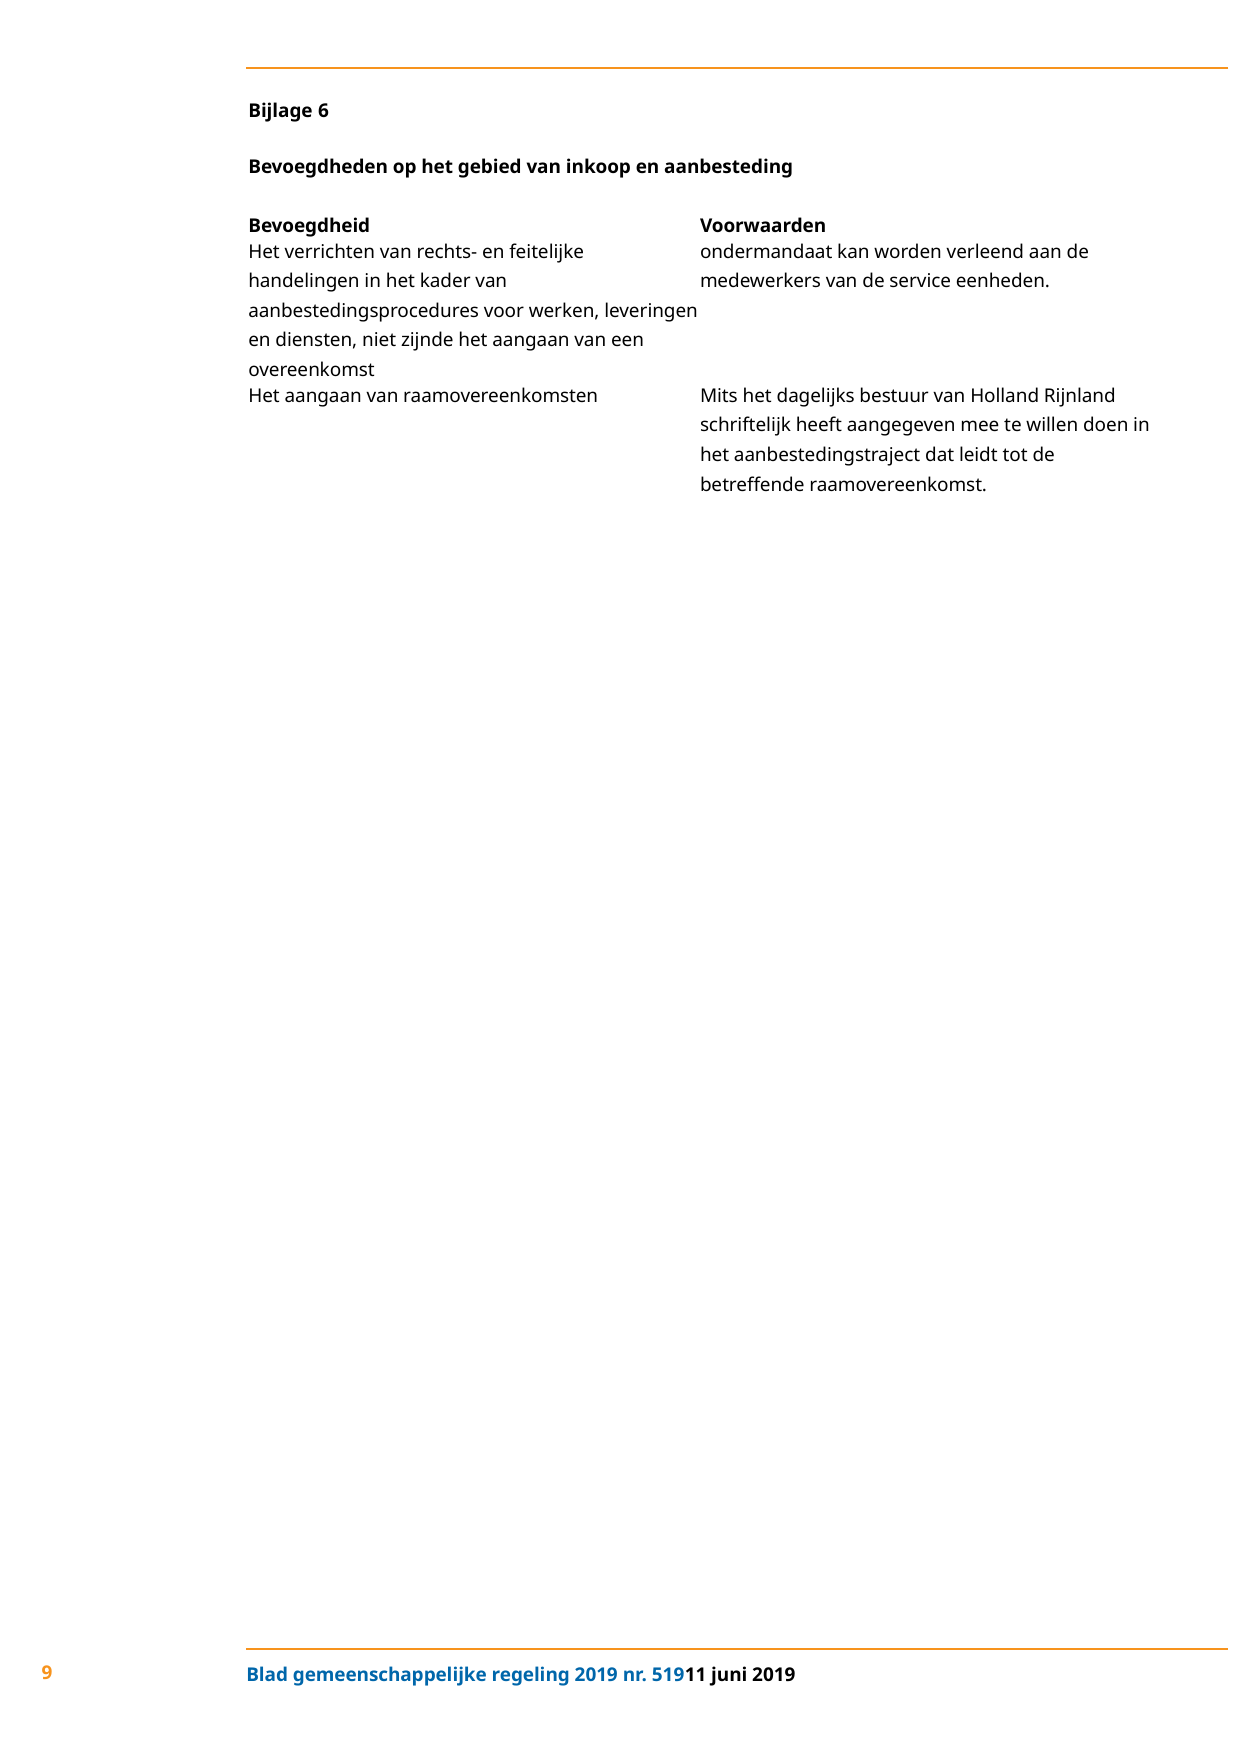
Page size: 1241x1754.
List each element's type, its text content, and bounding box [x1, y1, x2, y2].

table_header Voorwaarden [700, 212, 1152, 238]
table_cell Mits het dagelijks bestuur van Holland Rijnland schriftelijk heeft aangegeven mee te willen doen in het aanbestedingstraject dat leidt tot de betreffende raamovereenkomst. [700, 382, 1152, 496]
table_cell Het verrichten van rechts- en feitelijke handelingen in het kader van aanbestedingsprocedures voor werken, leveringen en diensten, niet zijnde het aangaan van een overeenkomst [248, 238, 700, 382]
picture [41, 47, 231, 172]
table_cell Het aangaan van raamovereenkomsten [248, 382, 700, 496]
text Bevoegdheden op het gebied van inkoop en aanbesteding [248, 153, 1152, 179]
table_header Bevoegdheid [248, 212, 700, 238]
table_cell ondermandaat kan worden verleend aan de medewerkers van de service eenheden. [700, 238, 1152, 382]
table_cell [700, 496, 1152, 522]
table_cell [248, 496, 700, 522]
text Bijlage 6 [248, 95, 1152, 123]
